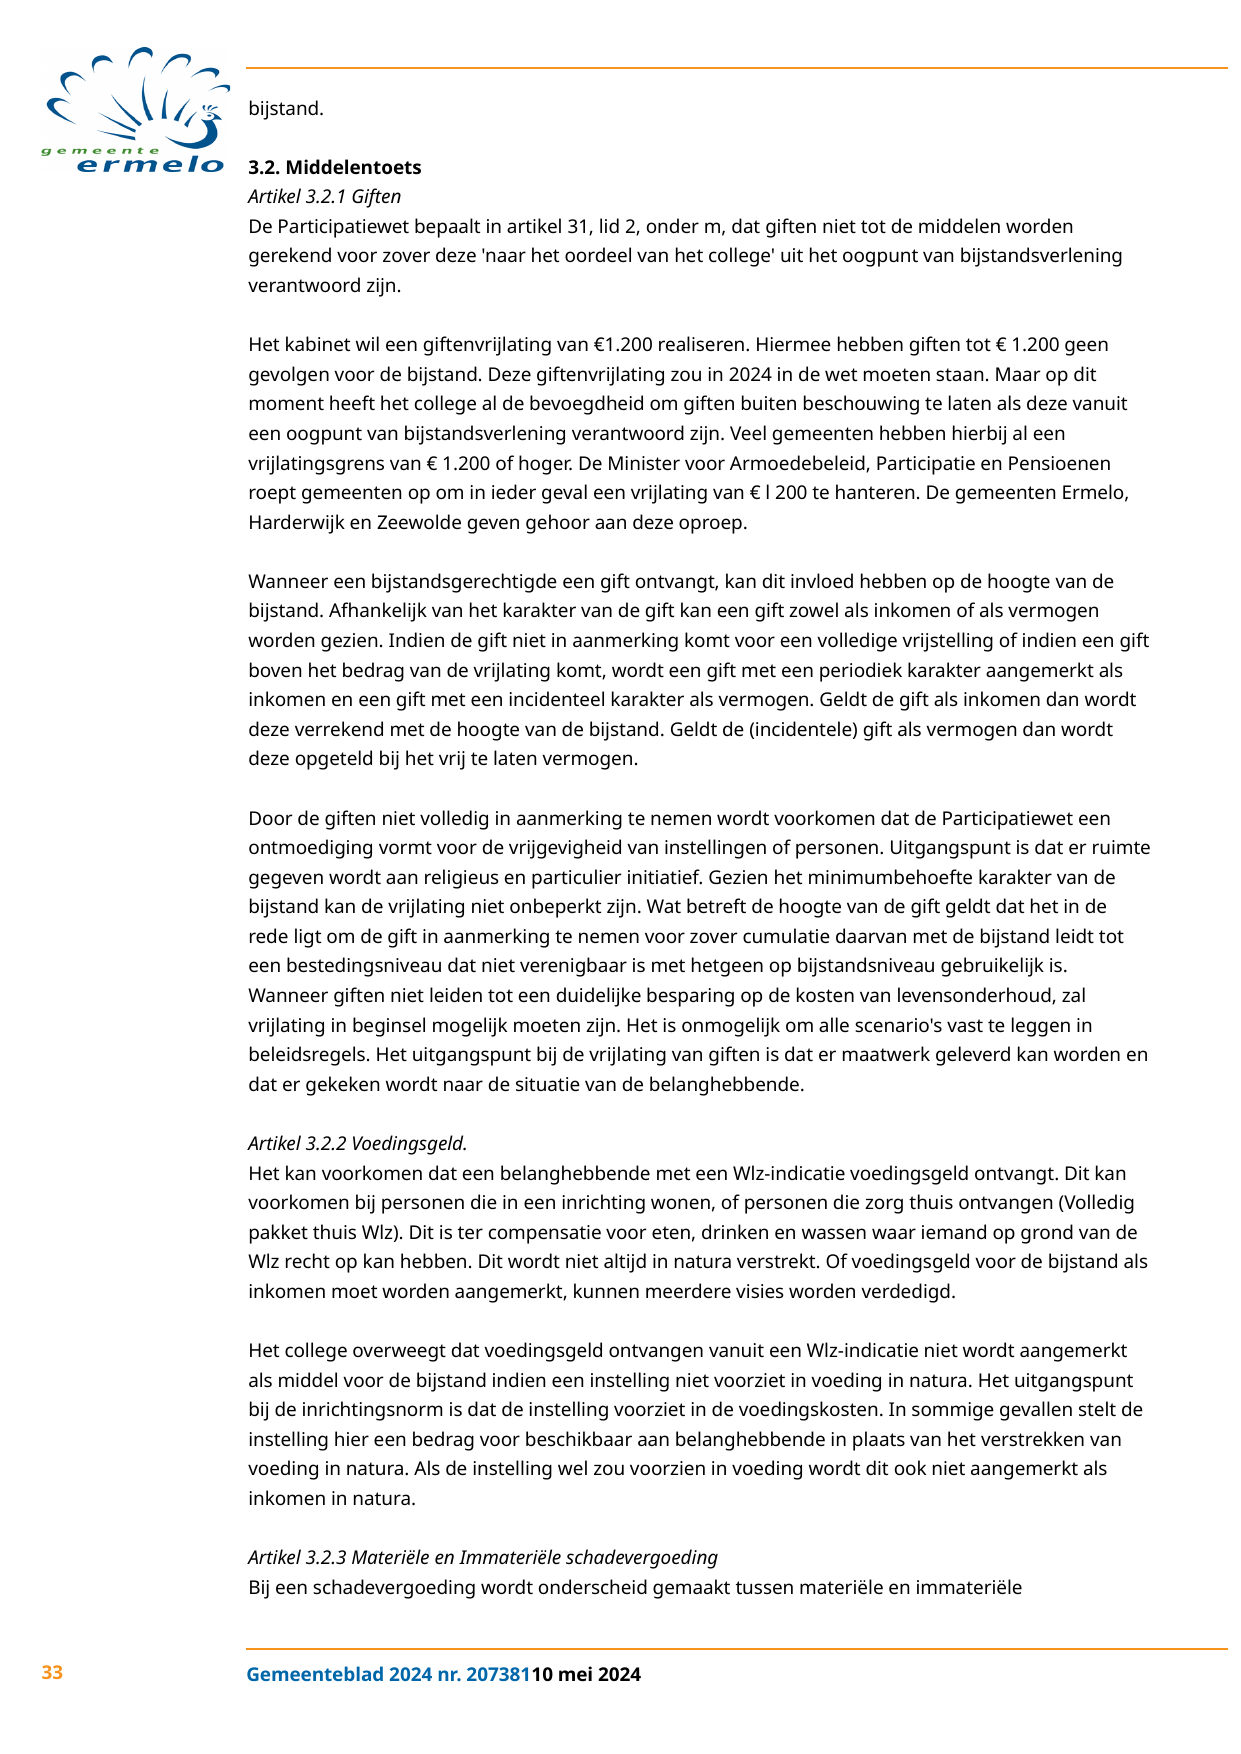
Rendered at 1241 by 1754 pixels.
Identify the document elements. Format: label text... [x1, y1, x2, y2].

text bijstand. [248, 95, 1152, 121]
text Wanneer een bijstandsgerechtigde een gift ontvangt, kan dit invloed hebben op de hoogte van de bijstand. Afhankelijk van het karakter van de gift kan een gift zowel als inkomen of als vermogen worden gezien. Indien de gift niet in aanmerking komt voor een volledige vrijstelling of indien een gift boven het bedrag van de vrijlating komt, wordt een gift met een periodiek karakter aangemerkt als inkomen en een gift met een incidenteel karakter als vermogen. Geldt de gift als inkomen dan wordt deze verrekend met de hoogte van de bijstand. Geldt de (incidentele) gift als vermogen dan wordt deze opgeteld bij het vrij te laten vermogen. [248, 568, 1152, 771]
picture [41, 47, 231, 172]
text De Participatiewet bepaalt in artikel 31, lid 2, onder m, dat giften niet tot de middelen worden gerekend voor zover deze 'naar het oordeel van het college' uit het oogpunt van bijstandsverlening verantwoord zijn. [248, 213, 1152, 298]
text Door de giften niet volledig in aanmerking te nemen wordt voorkomen dat de Participatiewet een ontmoediging vormt voor de vrijgevigheid van instellingen of personen. Uitgangspunt is dat er ruimte gegeven wordt aan religieus en particulier initiatief. Gezien het minimumbehoefte karakter van de bijstand kan de vrijlating niet onbeperkt zijn. Wat betreft de hoogte van de gift geldt dat het in de rede ligt om de gift in aanmerking te nemen voor zover cumulatie daarvan met de bijstand leidt tot een bestedingsniveau dat niet verenigbaar is met hetgeen op bijstandsniveau gebruikelijk is. Wanneer giften niet leiden tot een duidelijke besparing op de kosten van levensonderhoud, zal vrijlating in beginsel mogelijk moeten zijn. Het is onmogelijk om alle scenario's vast te leggen in beleidsregels. Het uitgangspunt bij de vrijlating van giften is dat er maatwerk geleverd kan worden en dat er gekeken wordt naar de situatie van de belanghebbende. [248, 805, 1152, 1097]
text Het kabinet wil een giftenvrijlating van €1.200 realiseren. Hiermee hebben giften tot € 1.200 geen gevolgen voor de bijstand. Deze giftenvrijlating zou in 2024 in de wet moeten staan. Maar op dit moment heeft het college al de bevoegdheid om giften buiten beschouwing te laten als deze vanuit een oogpunt van bijstandsverlening verantwoord zijn. Veel gemeenten hebben hierbij al een vrijlatingsgrens van € 1.200 of hoger. De Minister voor Armoedebeleid, Participatie en Pensioenen roept gemeenten op om in ieder geval een vrijlating van € l 200 te hanteren. De gemeenten Ermelo, Harderwijk en Zeewolde geven gehoor aan deze oproep. [248, 331, 1152, 535]
text Artikel 3.2.3 Materiële en Immateriële schadevergoeding [248, 1544, 1152, 1570]
text Het kan voorkomen dat een belanghebbende met een Wlz-indicatie voedingsgeld ontvangt. Dit kan voorkomen bij personen die in een inrichting wonen, of personen die zorg thuis ontvangen (Volledig pakket thuis Wlz). Dit is ter compensatie voor eten, drinken en wassen waar iemand op grond van de Wlz recht op kan hebben. Dit wordt niet altijd in natura verstrekt. Of voedingsgeld voor de bijstand als inkomen moet worden aangemerkt, kunnen meerdere visies worden verdedigd. [248, 1160, 1152, 1304]
text Artikel 3.2.2 Voedingsgeld. [248, 1130, 1152, 1156]
text Artikel 3.2.1 Giften [248, 183, 1152, 209]
text Bij een schadevergoeding wordt onderscheid gemaakt tussen materiële en immateriële [248, 1574, 1152, 1600]
text 3.2. Middelentoets [248, 154, 1152, 180]
text Het college overweegt dat voedingsgeld ontvangen vanuit een Wlz-indicatie niet wordt aangemerkt als middel voor de bijstand indien een instelling niet voorziet in voeding in natura. Het uitgangspunt bij de inrichtingsnorm is dat de instelling voorziet in de voedingskosten. In sommige gevallen stelt de instelling hier een bedrag voor beschikbaar aan belanghebbende in plaats van het verstrekken van voeding in natura. Als de instelling wel zou voorzien in voeding wordt dit ook niet aangemerkt als inkomen in natura. [248, 1337, 1152, 1511]
